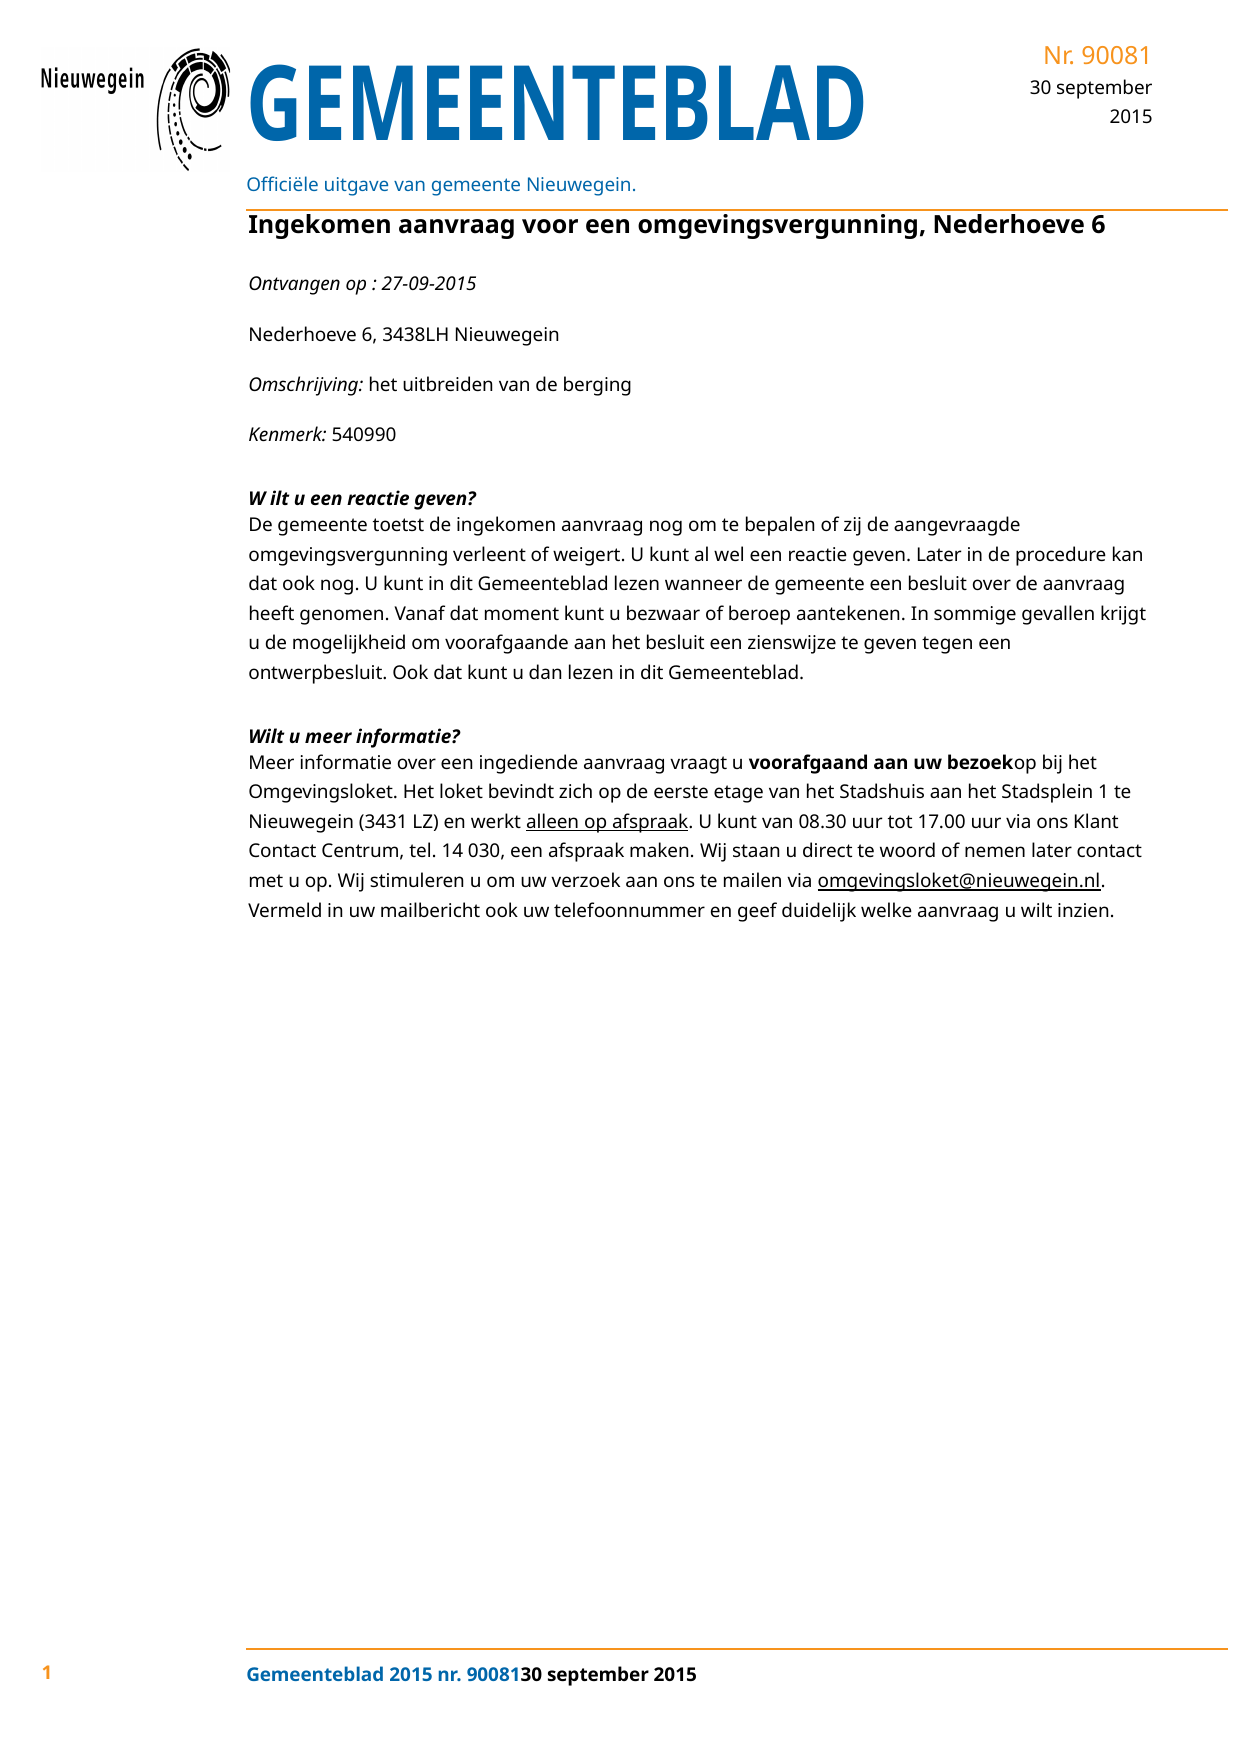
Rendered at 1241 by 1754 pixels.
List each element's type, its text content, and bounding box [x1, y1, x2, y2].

text Meer informatie over een ingediende aanvraag vraagt u voorafgaand aan uw bezoekop bij het Omgevingsloket. Het loket bevindt zich op de eerste etage van het Stadshuis aan het Stadsplein 1 te Nieuwegein (3431 LZ) en werkt alleen op afspraak. U kunt van 08.30 uur tot 17.00 uur via ons Klant Contact Centrum, tel. 14 030, een afspraak maken. Wij staan u direct te woord of nemen later contact met u op. Wij stimuleren u om uw verzoek aan ons te mailen via omgevingsloket@nieuwegein.nl. Vermeld in uw mailbericht ook uw telefoonnummer en geef duidelijk welke aanvraag u wilt inzien. [248, 749, 1152, 922]
text Nederhoeve 6, 3438LH Nieuwegein [248, 321, 1152, 346]
text Omschrijving: het uitbreiden van de berging [248, 371, 1152, 397]
text Ingekomen aanvraag voor een omgevingsvergunning, Nederhoeve 6 [248, 211, 1152, 241]
text Kenmerk: 540990 [248, 422, 1152, 447]
text W ilt u een reactie geven? [248, 486, 1152, 511]
text De gemeente toetst de ingekomen aanvraag nog om te bepalen of zij de aangevraagde omgevingsvergunning verleent of weigert. U kunt al wel een reactie geven. Later in de procedure kan dat ook nog. U kunt in dit Gemeenteblad lezen wanneer de gemeente een besluit over de aanvraag heeft genomen. Vanaf dat moment kunt u bezwaar of beroep aantekenen. In sommige gevallen krijgt u de mogelijkheid om voorafgaande aan het besluit een zienswijze te geven tegen een ontwerpbesluit. Ook dat kunt u dan lezen in dit Gemeenteblad. [248, 511, 1152, 685]
picture [41, 47, 231, 172]
text Wilt u meer informatie? [248, 723, 1152, 749]
text Ontvangen op : 27-09-2015 [248, 270, 1152, 296]
